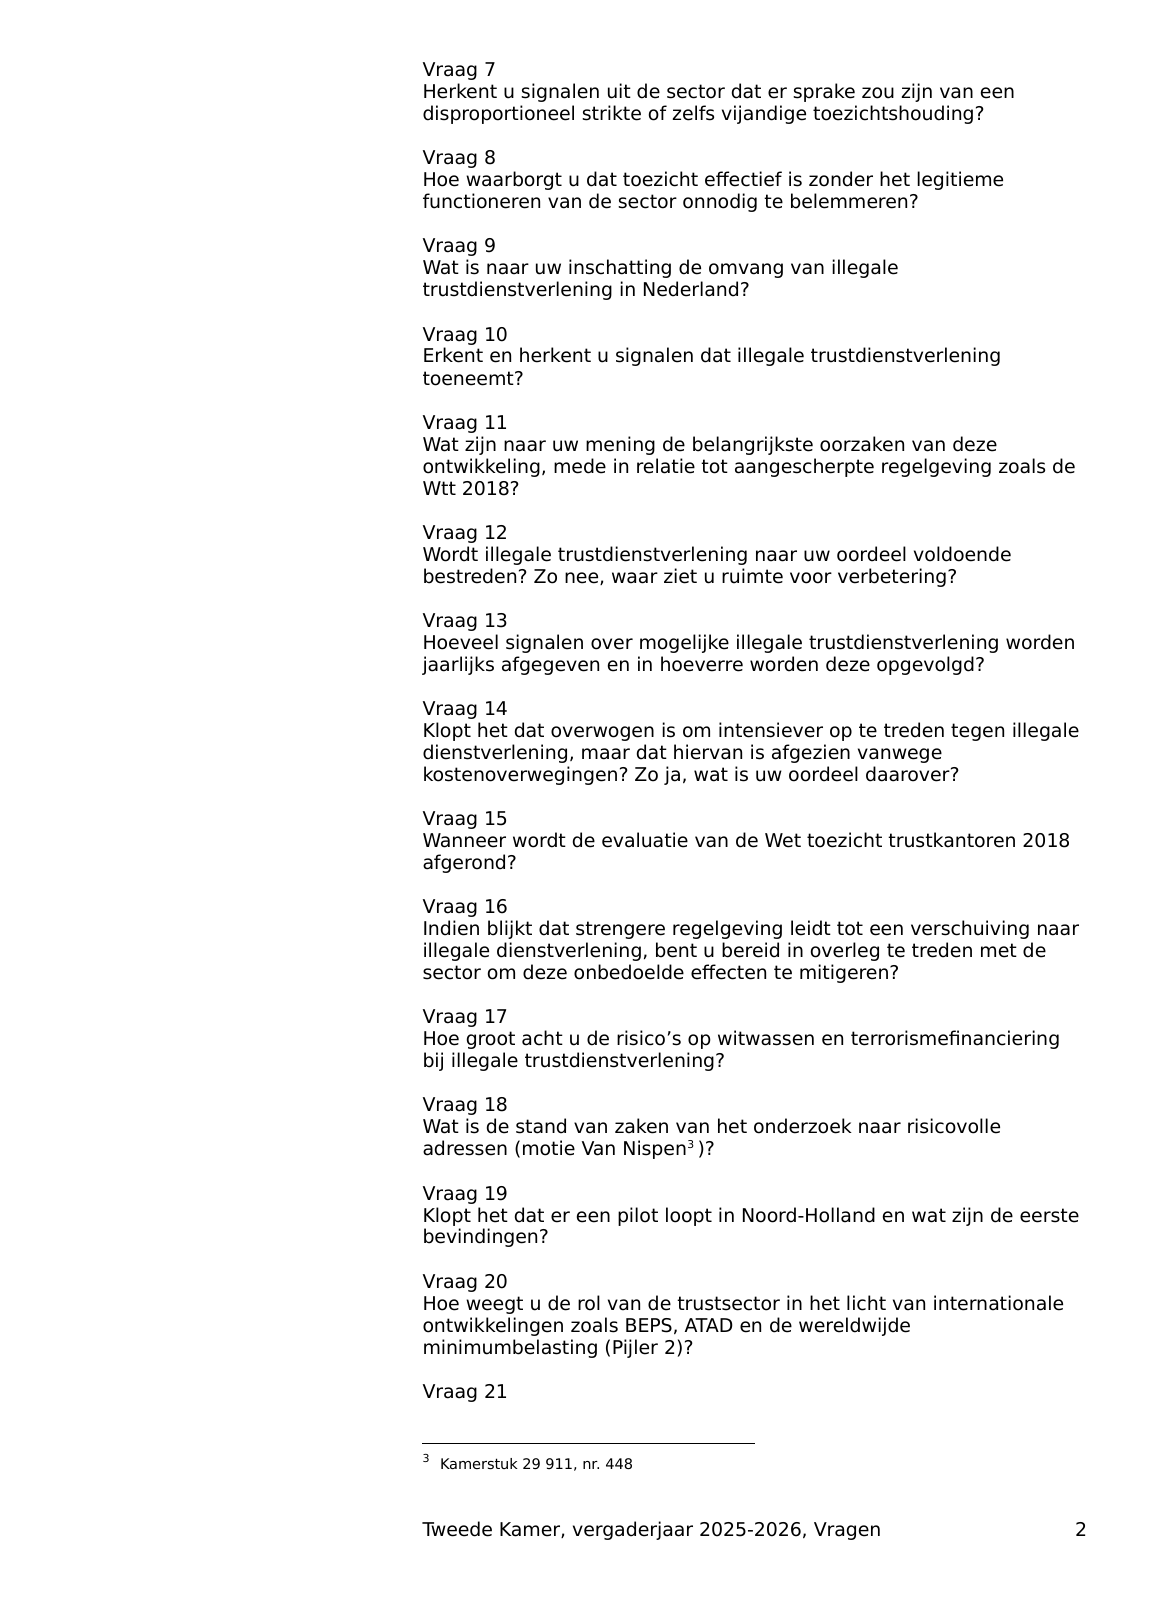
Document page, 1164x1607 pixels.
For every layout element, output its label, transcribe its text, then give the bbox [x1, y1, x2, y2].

text Hoe weegt u de rol van de trustsector in het licht van internationale ontwikkelingen zoals BEPS, ATAD en de wereldwijde minimumbelasting (Pijler 2)? [422, 1293, 1087, 1358]
text Klopt het dat overwogen is om intensiever op te treden tegen illegale dienstverlening, maar dat hiervan is afgezien vanwege kostenoverwegingen? Zo ja, wat is uw oordeel daarover? [422, 720, 1087, 786]
text Wat is naar uw inschatting de omvang van illegale trustdienstverlening in Nederland? [422, 257, 1087, 301]
text Vraag 9 [422, 235, 1087, 257]
text Hoeveel signalen over mogelijke illegale trustdienstverlening worden jaarlijks afgegeven en in hoeverre worden deze opgevolgd? [422, 632, 1087, 676]
text Hoe waarborgt u dat toezicht effectief is zonder het legitieme functioneren van de sector onnodig te belemmeren? [422, 169, 1087, 213]
text Vraag 19 [422, 1182, 1087, 1204]
text Wanneer wordt de evaluatie van de Wet toezicht trustkantoren 2018 afgerond? [422, 830, 1087, 874]
text Vraag 17 [422, 1006, 1087, 1028]
text Wordt illegale trustdienstverlening naar uw oordeel voldoende bestreden? Zo nee, waar ziet u ruimte voor verbetering? [422, 544, 1087, 588]
text Vraag 14 [422, 698, 1087, 720]
text Vraag 21 [422, 1381, 1087, 1403]
text Vraag 18 [422, 1094, 1087, 1116]
text Vraag 7 [422, 59, 1087, 81]
text Kamerstuk 29 911, nr. 448 [422, 1452, 1087, 1474]
text Hoe groot acht u de risico’s op witwassen en terrorismefinanciering bij illegale trustdienstverlening? [422, 1028, 1087, 1072]
text Erkent en herkent u signalen dat illegale trustdienstverlening toeneemt? [422, 345, 1087, 389]
text Vraag 15 [422, 808, 1087, 830]
text Vraag 11 [422, 412, 1087, 433]
text Vraag 13 [422, 610, 1087, 632]
text Vraag 20 [422, 1271, 1087, 1293]
text Vraag 12 [422, 522, 1087, 544]
text Indien blijkt dat strengere regelgeving leidt tot een verschuiving naar illegale dienstverlening, bent u bereid in overleg te treden met de sector om deze onbedoelde effecten te mitigeren? [422, 918, 1087, 984]
text Klopt het dat er een pilot loopt in Noord-Holland en wat zijn de eerste bevindingen? [422, 1204, 1087, 1248]
text Herkent u signalen uit de sector dat er sprake zou zijn van een disproportioneel strikte of zelfs vijandige toezichtshouding? [422, 81, 1087, 125]
text Wat zijn naar uw mening de belangrijkste oorzaken van deze ontwikkeling, mede in relatie tot aangescherpte regelgeving zoals de Wtt 2018? [422, 433, 1087, 499]
text Vraag 10 [422, 323, 1087, 345]
text Wat is de stand van zaken van het onderzoek naar risicovolle adressen (motie Van Nispen)? [422, 1116, 1087, 1160]
text Vraag 8 [422, 147, 1087, 169]
text Vraag 16 [422, 896, 1087, 918]
